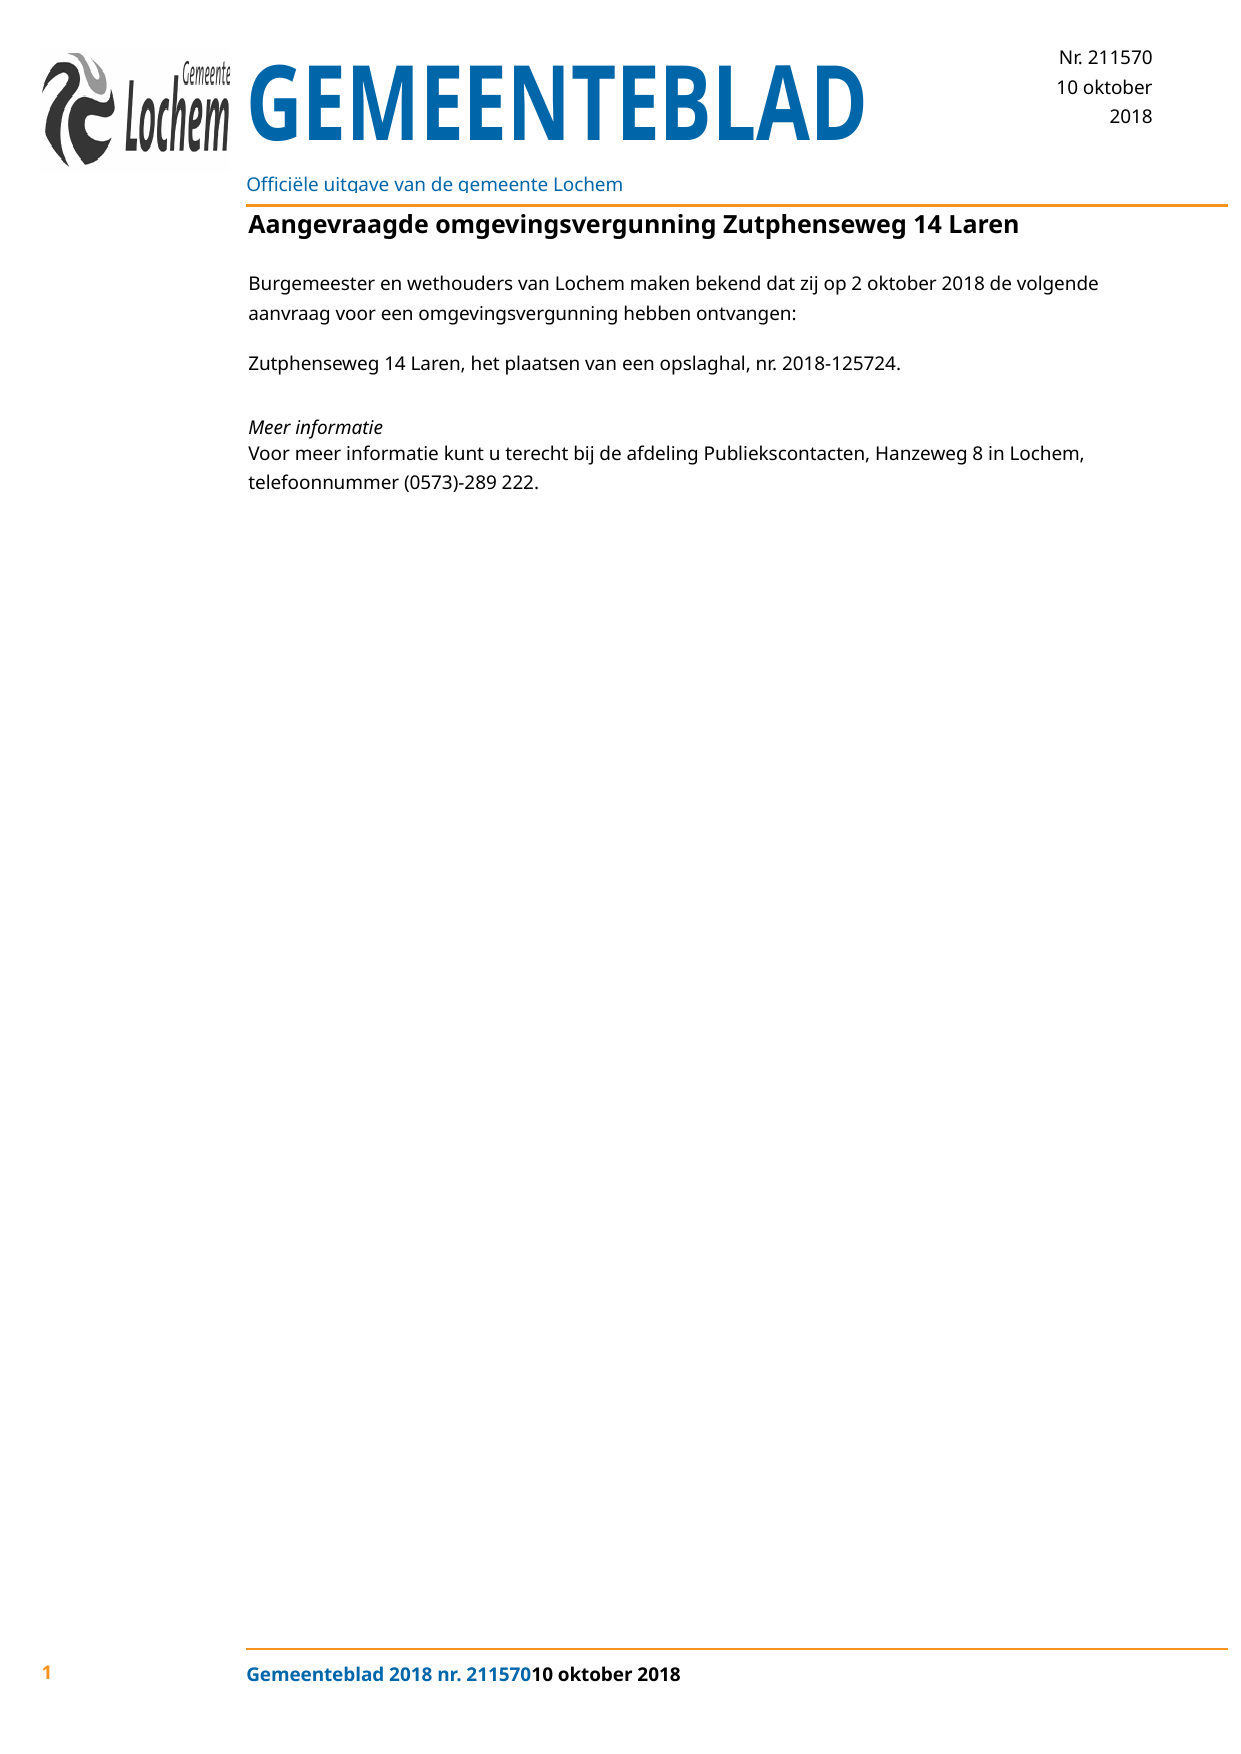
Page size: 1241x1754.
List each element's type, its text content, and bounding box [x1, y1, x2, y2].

text Aangevraagde omgevingsvergunning Zutphenseweg 14 Laren [248, 207, 1152, 241]
text Meer informatie [248, 414, 1152, 440]
text Voor meer informatie kunt u terecht bij de afdeling Publiekscontacten, Hanzeweg 8 in Lochem, telefoonnummer (0573)-289 222. [248, 440, 1152, 495]
picture [41, 47, 231, 172]
text Burgemeester en wethouders van Lochem maken bekend dat zij op 2 oktober 2018 de volgende aanvraag voor een omgevingsvergunning hebben ontvangen: [248, 270, 1152, 326]
text Zutphenseweg 14 Laren, het plaatsen van een opslaghal, nr. 2018-125724. [248, 350, 1152, 376]
